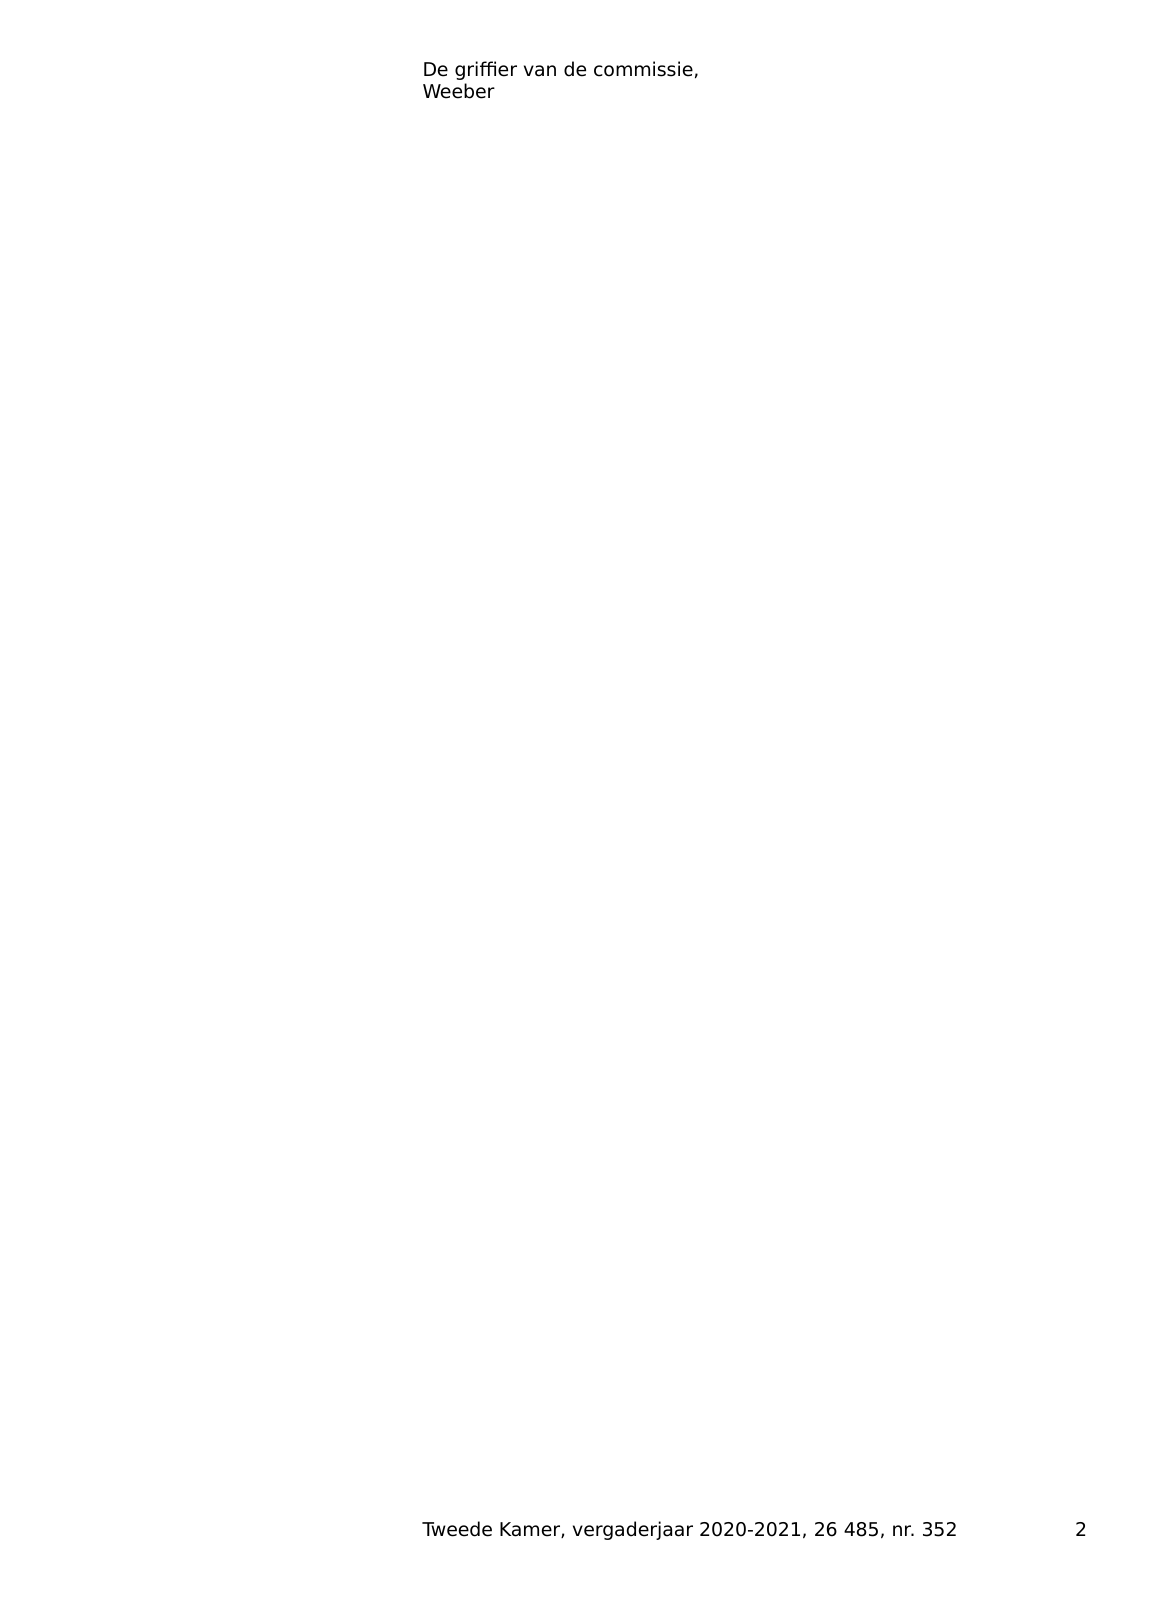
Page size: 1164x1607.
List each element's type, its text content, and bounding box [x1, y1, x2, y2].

text De griffier van de commissie, Weeber [422, 59, 1087, 103]
